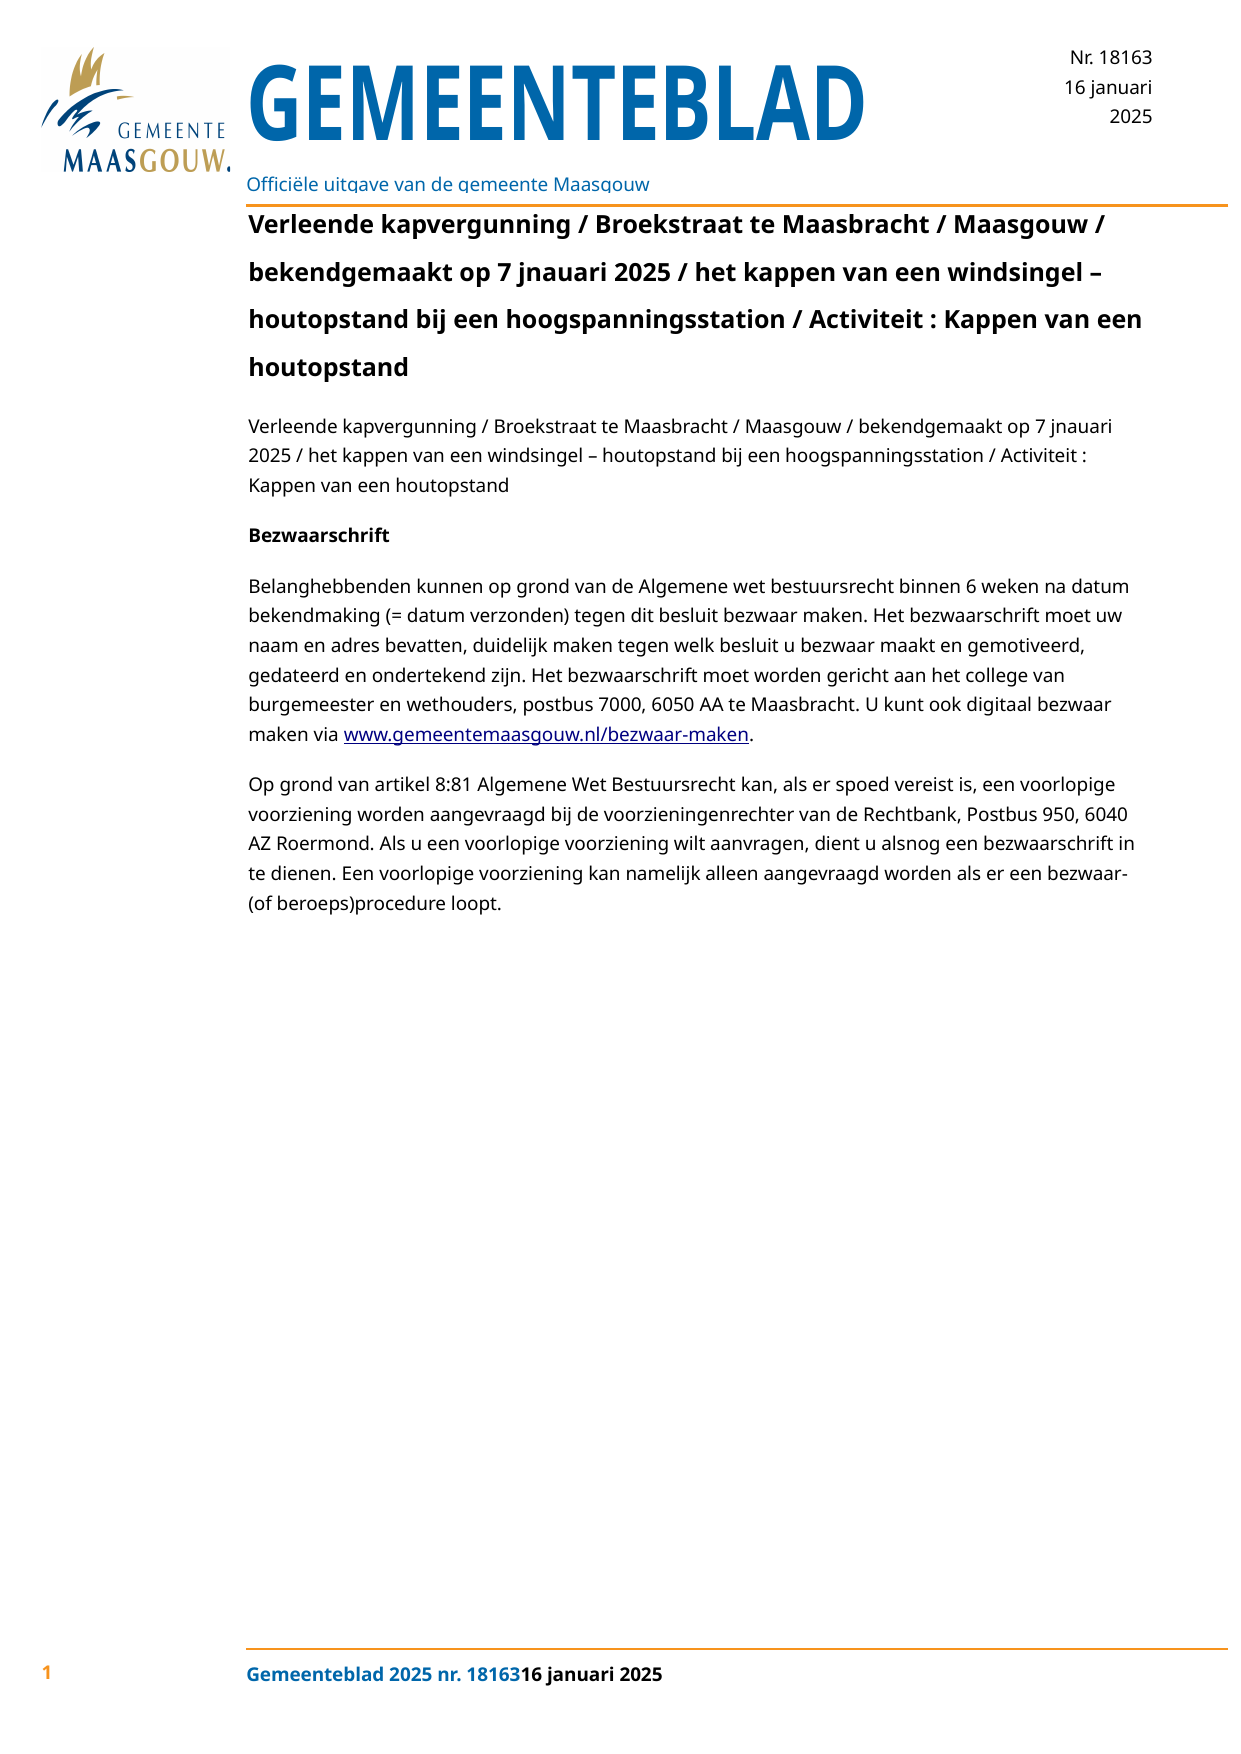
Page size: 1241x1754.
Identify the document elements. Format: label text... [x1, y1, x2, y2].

text Belanghebbenden kunnen op grond van de Algemene wet bestuursrecht binnen 6 weken na datum bekendmaking (= datum verzonden) tegen dit besluit bezwaar maken. Het bezwaarschrift moet uw naam en adres bevatten, duidelijk maken tegen welk besluit u bezwaar maakt en gemotiveerd, gedateerd en ondertekend zijn. Het bezwaarschrift moet worden gericht aan het college van burgemeester en wethouders, postbus 7000, 6050 AA te Maasbracht. U kunt ook digitaal bezwaar maken via www.gemeentemaasgouw.nl/bezwaar-maken. [248, 573, 1152, 747]
text Verleende kapvergunning / Broekstraat te Maasbracht / Maasgouw / bekendgemaakt op 7 jnauari 2025 / het kappen van een windsingel – houtopstand bij een hoogspanningsstation / Activiteit : Kappen van een houtopstand [248, 413, 1152, 498]
text Bezwaarschrift [248, 523, 1152, 548]
text Op grond van artikel 8:81 Algemene Wet Bestuursrecht kan, als er spoed vereist is, een voorlopige voorziening worden aangevraagd bij de voorzieningenrechter van de Rechtbank, Postbus 950, 6040 AZ Roermond. Als u een voorlopige voorziening wilt aanvragen, dient u alsnog een bezwaarschrift in te dienen. Een voorlopige voorziening kan namelijk alleen aangevraagd worden als er een bezwaar- (of beroeps)procedure loopt. [248, 771, 1152, 916]
text Verleende kapvergunning / Broekstraat te Maasbracht / Maasgouw / bekendgemaakt op 7 jnauari 2025 / het kappen van een windsingel – houtopstand bij een hoogspanningsstation / Activiteit : Kappen van een houtopstand [248, 207, 1152, 384]
picture [41, 47, 231, 172]
